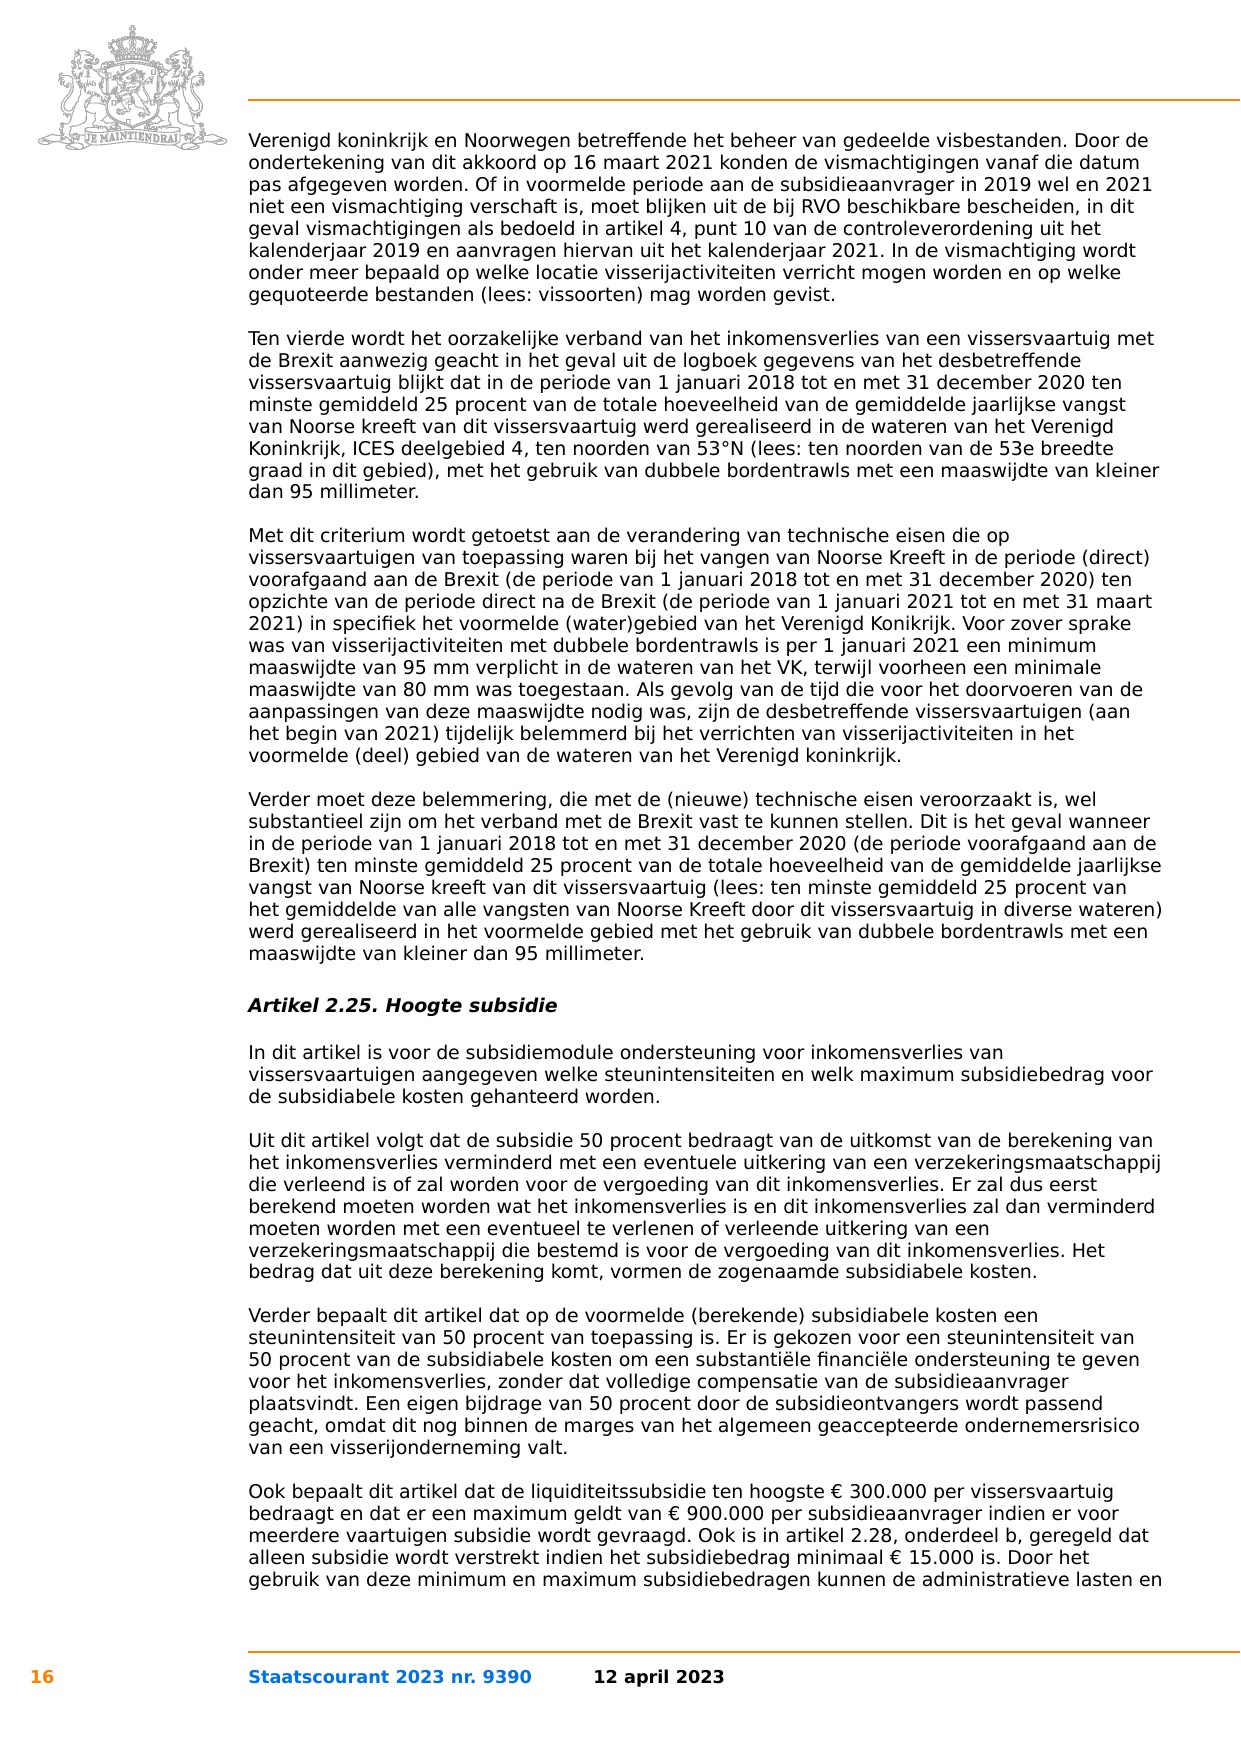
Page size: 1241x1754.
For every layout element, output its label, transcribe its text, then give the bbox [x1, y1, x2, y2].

text Verder bepaalt dit artikel dat op de voormelde (berekende) subsidiabele kosten een steunintensiteit van 50 procent van toepassing is. Er is gekozen voor een steunintensiteit van 50 procent van de subsidiabele kosten om een substantiële financiële ondersteuning te geven voor het inkomensverlies, zonder dat volledige compensatie van de subsidieaanvrager plaatsvindt. Een eigen bijdrage van 50 procent door de subsidieontvangers wordt passend geacht, omdat dit nog binnen de marges van het algemeen geaccepteerde ondernemersrisico van een visserijonderneming valt. [248, 1305, 1163, 1459]
text In dit artikel is voor de subsidiemodule ondersteuning voor inkomensverlies van vissersvaartuigen aangegeven welke steunintensiteiten en welk maximum subsidiebedrag voor de subsidiabele kosten gehanteerd worden. [248, 1042, 1163, 1108]
text Ook bepaalt dit artikel dat de liquiditeitssubsidie ten hoogste € 300.000 per vissersvaartuig bedraagt en dat er een maximum geldt van € 900.000 per subsidieaanvrager indien er voor meerdere vaartuigen subsidie wordt gevraagd. Ook is in artikel 2.28, onderdeel b, geregeld dat alleen subsidie wordt verstrekt indien het subsidiebedrag minimaal € 15.000 is. Door het gebruik van deze minimum en maximum subsidiebedragen kunnen de administratieve lasten en [248, 1481, 1163, 1591]
text Verenigd koninkrijk en Noorwegen betreffende het beheer van gedeelde visbestanden. Door de ondertekening van dit akkoord op 16 maart 2021 konden de vismachtigingen vanaf die datum pas afgegeven worden. Of in voormelde periode aan de subsidieaanvrager in 2019 wel en 2021 niet een vismachtiging verschaft is, moet blijken uit de bij RVO beschikbare bescheiden, in dit geval vismachtigingen als bedoeld in artikel 4, punt 10 van de controleverordening uit het kalenderjaar 2019 en aanvragen hiervan uit het kalenderjaar 2021. In de vismachtiging wordt onder meer bepaald op welke locatie visserijactiviteiten verricht mogen worden en op welke gequoteerde bestanden (lees: vissoorten) mag worden gevist. [248, 130, 1163, 306]
picture [38, 25, 227, 150]
text Ten vierde wordt het oorzakelijke verband van het inkomensverlies van een vissersvaartuig met de Brexit aanwezig geacht in het geval uit de logboek gegevens van het desbetreffende vissersvaartuig blijkt dat in de periode van 1 januari 2018 tot en met 31 december 2020 ten minste gemiddeld 25 procent van de totale hoeveelheid van de gemiddelde jaarlijkse vangst van Noorse kreeft van dit vissersvaartuig werd gerealiseerd in de wateren van het Verenigd Koninkrijk, ICES deelgebied 4, ten noorden van 53°N (lees: ten noorden van de 53e breedte graad in dit gebied), met het gebruik van dubbele bordentrawls met een maaswijdte van kleiner dan 95 millimeter. [248, 328, 1163, 503]
subtitle Artikel 2.25. Hoogte subsidie [248, 995, 1163, 1017]
text Verder moet deze belemmering, die met de (nieuwe) technische eisen veroorzaakt is, wel substantieel zijn om het verband met de Brexit vast te kunnen stellen. Dit is het geval wanneer in de periode van 1 januari 2018 tot en met 31 december 2020 (de periode voorafgaand aan de Brexit) ten minste gemiddeld 25 procent van de totale hoeveelheid van de gemiddelde jaarlijkse vangst van Noorse kreeft van dit vissersvaartuig (lees: ten minste gemiddeld 25 procent van het gemiddelde van alle vangsten van Noorse Kreeft door dit vissersvaartuig in diverse wateren) werd gerealiseerd in het voormelde gebied met het gebruik van dubbele bordentrawls met een maaswijdte van kleiner dan 95 millimeter. [248, 789, 1163, 965]
text Uit dit artikel volgt dat de subsidie 50 procent bedraagt van de uitkomst van de berekening van het inkomensverlies verminderd met een eventuele uitkering van een verzekeringsmaatschappij die verleend is of zal worden voor de vergoeding van dit inkomensverlies. Er zal dus eerst berekend moeten worden wat het inkomensverlies is en dit inkomensverlies zal dan verminderd moeten worden met een eventueel te verlenen of verleende uitkering van een verzekeringsmaatschappij die bestemd is voor de vergoeding van dit inkomensverlies. Het bedrag dat uit deze berekening komt, vormen de zogenaamde subsidiabele kosten. [248, 1129, 1163, 1283]
text Met dit criterium wordt getoetst aan de verandering van technische eisen die op vissersvaartuigen van toepassing waren bij het vangen van Noorse Kreeft in de periode (direct) voorafgaand aan de Brexit (de periode van 1 januari 2018 tot en met 31 december 2020) ten opzichte van de periode direct na de Brexit (de periode van 1 januari 2021 tot en met 31 maart 2021) in specifiek het voormelde (water)gebied van het Verenigd Konikrijk. Voor zover sprake was van visserijactiviteiten met dubbele bordentrawls is per 1 januari 2021 een minimum maaswijdte van 95 mm verplicht in de wateren van het VK, terwijl voorheen een minimale maaswijdte van 80 mm was toegestaan. Als gevolg van de tijd die voor het doorvoeren van de aanpassingen van deze maaswijdte nodig was, zijn de desbetreffende vissersvaartuigen (aan het begin van 2021) tijdelijk belemmerd bij het verrichten van visserijactiviteiten in het voormelde (deel) gebied van de wateren van het Verenigd koninkrijk. [248, 525, 1163, 767]
